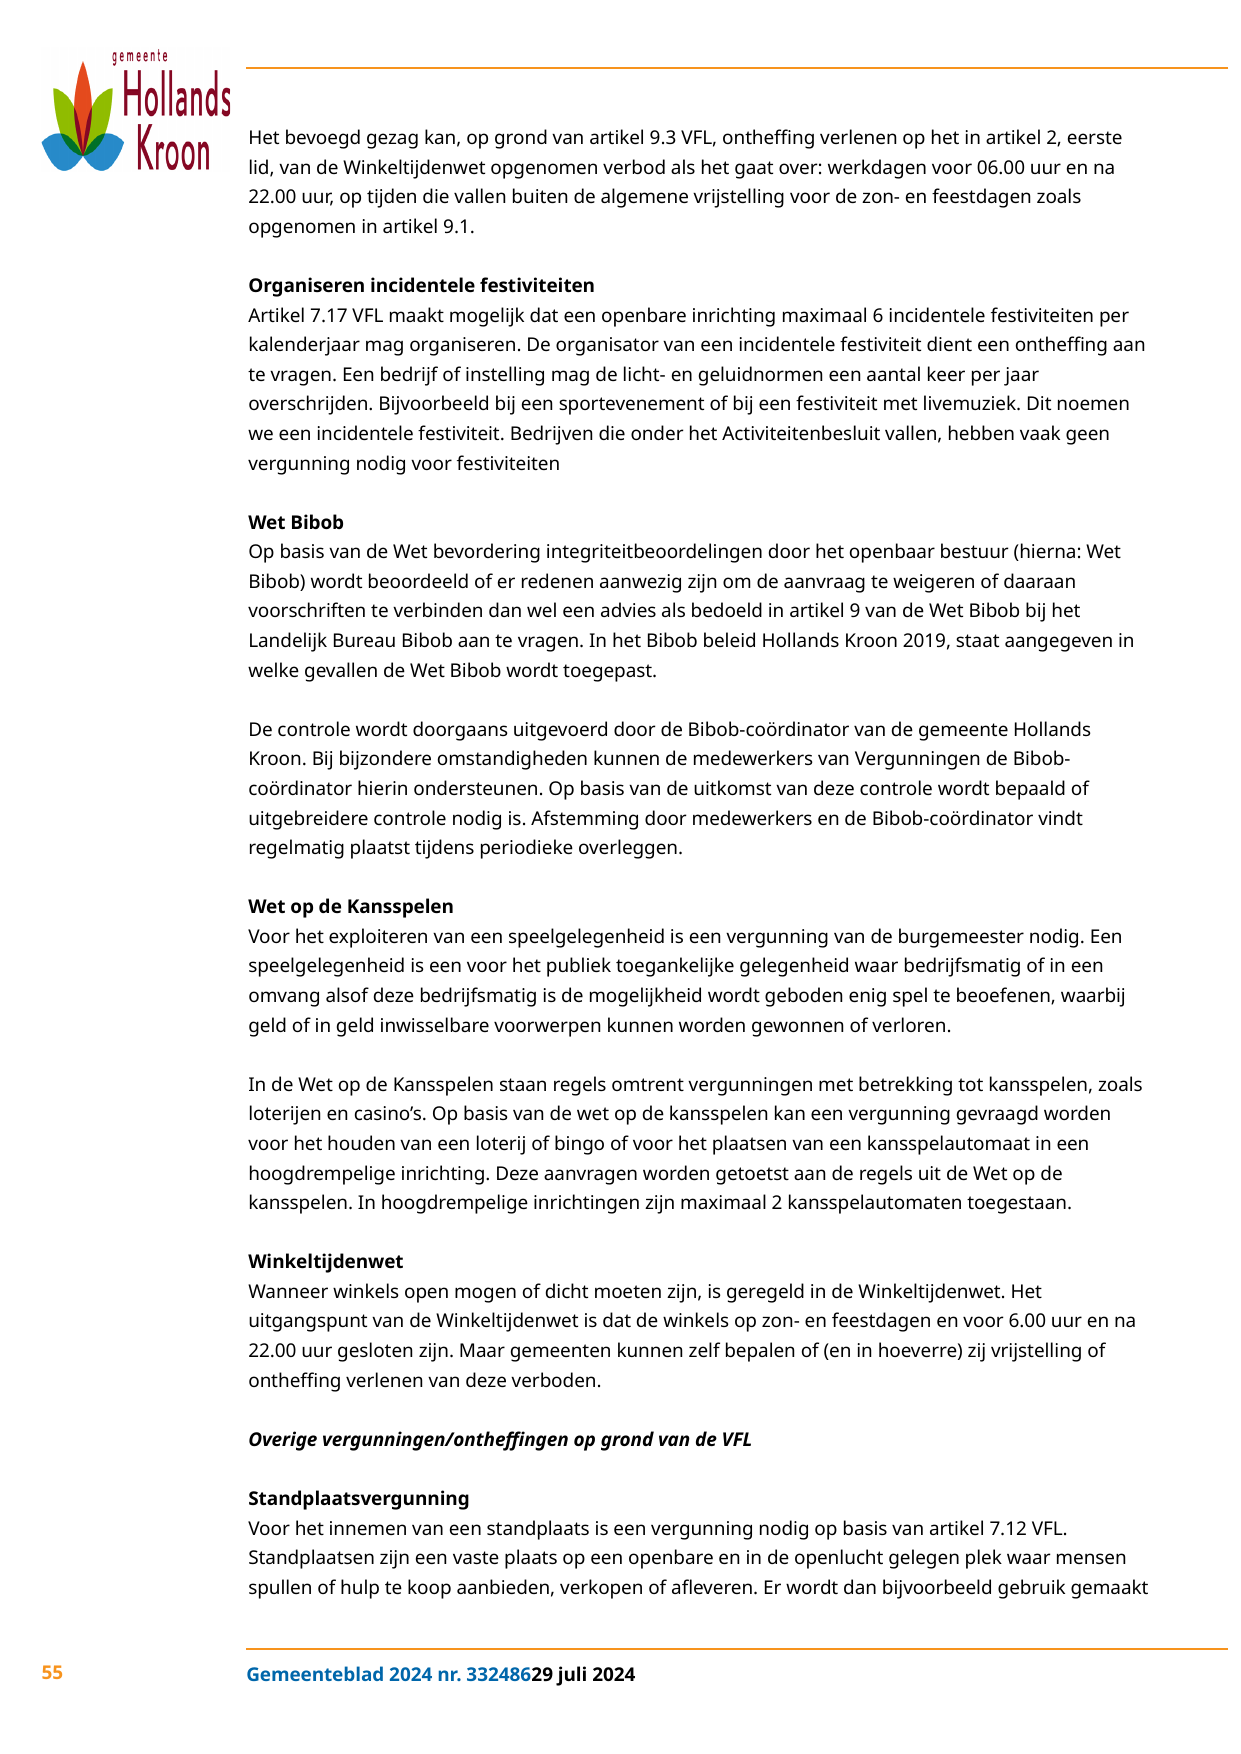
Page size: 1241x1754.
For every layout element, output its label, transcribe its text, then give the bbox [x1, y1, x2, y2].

text In de Wet op de Kansspelen staan regels omtrent vergunningen met betrekking tot kansspelen, zoals loterijen en casino’s. Op basis van de wet op de kansspelen kan een vergunning gevraagd worden voor het houden van een loterij of bingo of voor het plaatsen van een kansspelautomaat in een hoogdrempelige inrichting. Deze aanvragen worden getoetst aan de regels uit de Wet op de kansspelen. In hoogdrempelige inrichtingen zijn maximaal 2 kansspelautomaten toegestaan. [248, 1071, 1152, 1215]
text Organiseren incidentele festiviteiten [248, 272, 1152, 298]
text Winkeltijdenwet [248, 1248, 1152, 1274]
text De controle wordt doorgaans uitgevoerd door de Bibob-coördinator van de gemeente Hollands Kroon. Bij bijzondere omstandigheden kunnen de medewerkers van Vergunningen de Bibob-coördinator hierin ondersteunen. Op basis van de uitkomst van deze controle wordt bepaald of uitgebreidere controle nodig is. Afstemming door medewerkers en de Bibob-coördinator vindt regelmatig plaatst tijdens periodieke overleggen. [248, 716, 1152, 860]
text Standplaatsvergunning [248, 1485, 1152, 1511]
text Voor het innemen van een standplaats is een vergunning nodig op basis van artikel 7.12 VFL. Standplaatsen zijn een vaste plaats op een openbare en in de openlucht gelegen plek waar mensen spullen of hulp te koop aanbieden, verkopen of afleveren. Er wordt dan bijvoorbeeld gebruik gemaakt [248, 1515, 1152, 1600]
text Wet op de Kansspelen [248, 893, 1152, 919]
text Op basis van de Wet bevordering integriteitbeoordelingen door het openbaar bestuur (hierna: Wet Bibob) wordt beoordeeld of er redenen aanwezig zijn om de aanvraag te weigeren of daaraan voorschriften te verbinden dan wel een advies als bedoeld in artikel 9 van de Wet Bibob bij het Landelijk Bureau Bibob aan te vragen. In het Bibob beleid Hollands Kroon 2019, staat aangegeven in welke gevallen de Wet Bibob wordt toegepast. [248, 538, 1152, 683]
text Overige vergunningen/ontheffingen op grond van de VFL [248, 1426, 1152, 1452]
text Wet Bibob [248, 509, 1152, 535]
text Wanneer winkels open mogen of dicht moeten zijn, is geregeld in de Winkeltijdenwet. Het uitgangspunt van de Winkeltijdenwet is dat de winkels op zon- en feestdagen en voor 6.00 uur en na 22.00 uur gesloten zijn. Maar gemeenten kunnen zelf bepalen of (en in hoeverre) zij vrijstelling of ontheffing verlenen van deze verboden. [248, 1278, 1152, 1393]
text Voor het exploiteren van een speelgelegenheid is een vergunning van de burgemeester nodig. Een speelgelegenheid is een voor het publiek toegankelijke gelegenheid waar bedrijfsmatig of in een omvang alsof deze bedrijfsmatig is de mogelijkheid wordt geboden enig spel te beoefenen, waarbij geld of in geld inwisselbare voorwerpen kunnen worden gewonnen of verloren. [248, 923, 1152, 1038]
text Artikel 7.17 VFL maakt mogelijk dat een openbare inrichting maximaal 6 incidentele festiviteiten per kalenderjaar mag organiseren. De organisator van een incidentele festiviteit dient een ontheffing aan te vragen. Een bedrijf of instelling mag de licht- en geluidnormen een aantal keer per jaar overschrijden. Bijvoorbeeld bij een sportevenement of bij een festiviteit met livemuziek. Dit noemen we een incidentele festiviteit. Bedrijven die onder het Activiteitenbesluit vallen, hebben vaak geen vergunning nodig voor festiviteiten [248, 302, 1152, 476]
picture [41, 47, 231, 172]
text Het bevoegd gezag kan, op grond van artikel 9.3 VFL, ontheffing verlenen op het in artikel 2, eerste lid, van de Winkeltijdenwet opgenomen verbod als het gaat over: werkdagen voor 06.00 uur en na 22.00 uur, op tijden die vallen buiten de algemene vrijstelling voor de zon- en feestdagen zoals opgenomen in artikel 9.1. [248, 124, 1152, 239]
